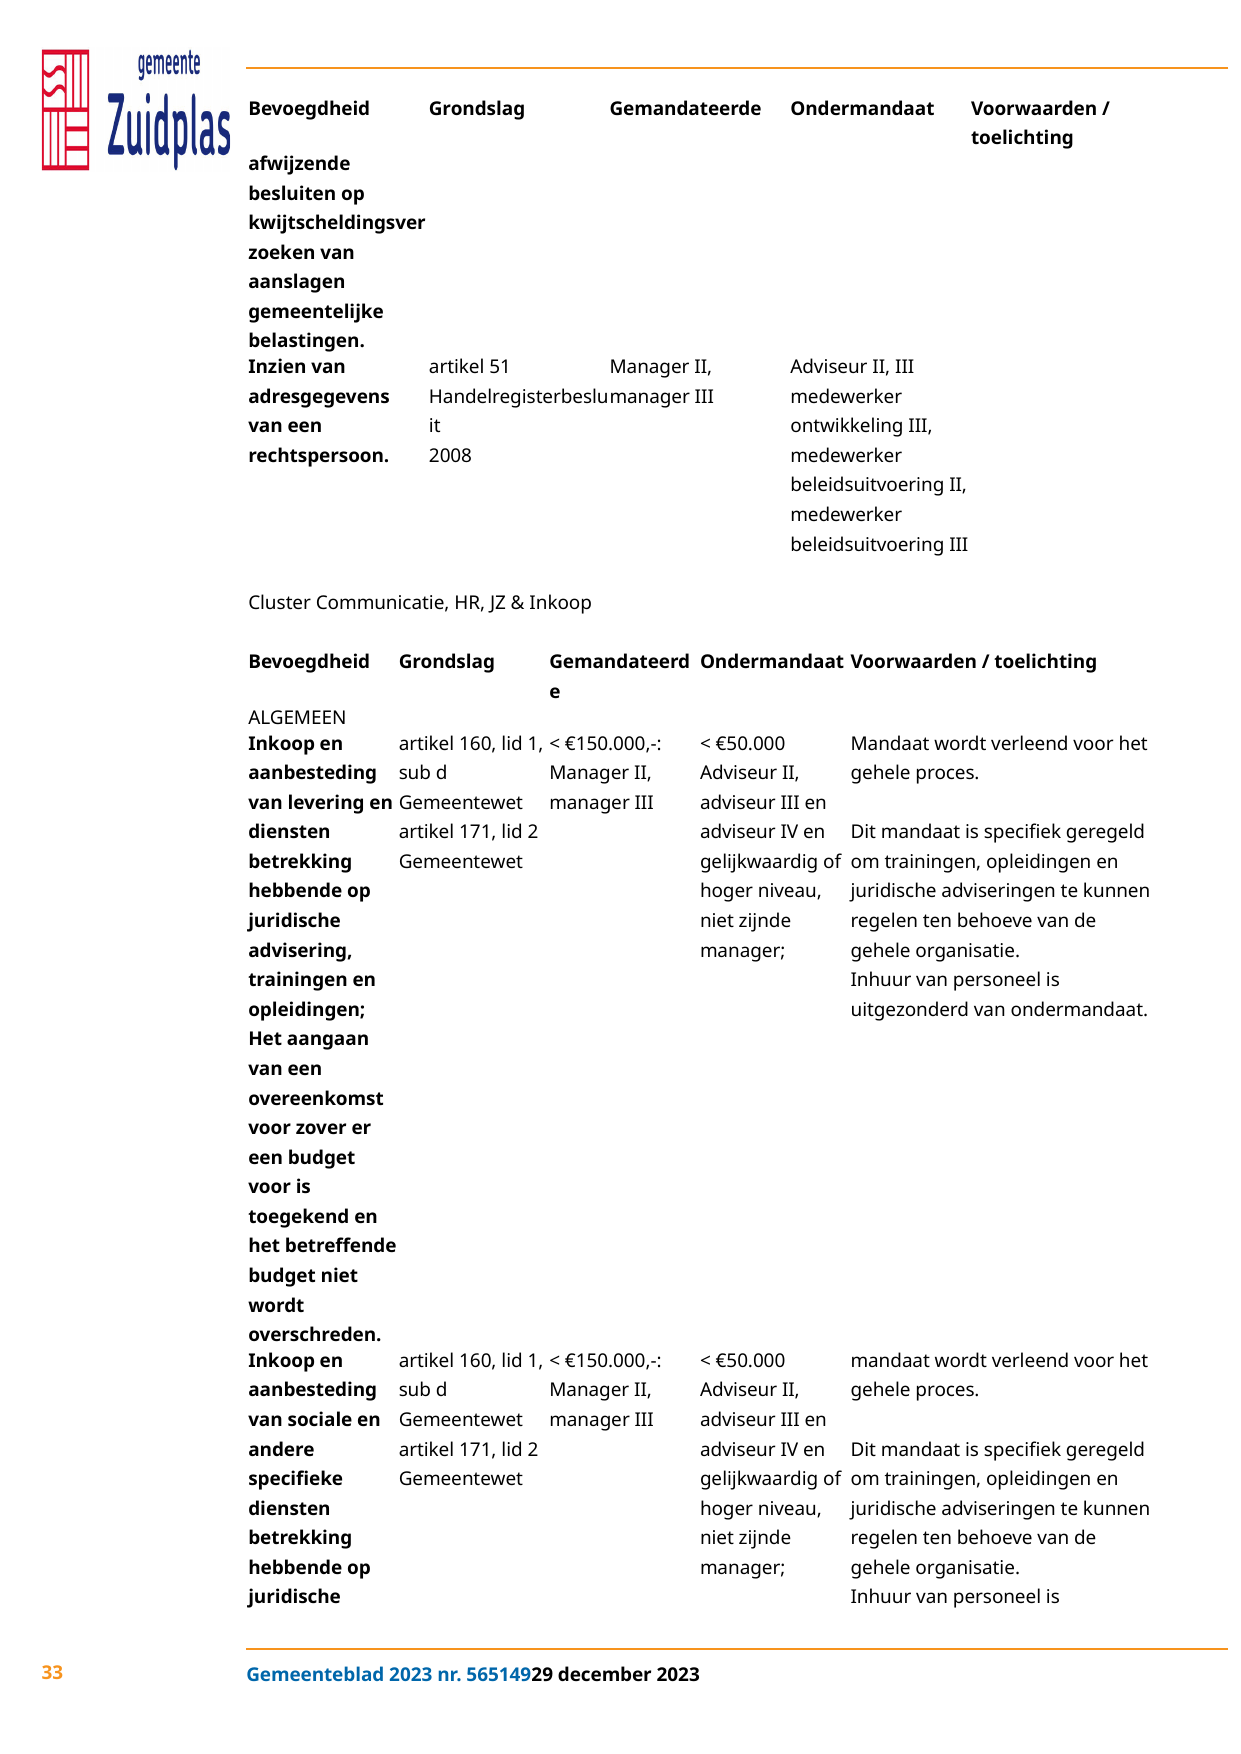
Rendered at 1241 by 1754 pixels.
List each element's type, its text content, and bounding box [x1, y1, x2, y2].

table_cell artikel 160, lid 1, sub d Gemeentewet artikel 171, lid 2 Gemeentewet [399, 1347, 549, 1609]
table_header Gemandateerde [549, 649, 700, 704]
table_cell [971, 150, 1152, 353]
table_cell afwijzende besluiten op kwijtscheldingsverzoeken van aanslagen gemeentelijke belastingen. [248, 150, 429, 353]
table_cell Adviseur II, III medewerker ontwikkeling III, medewerker beleidsuitvoering II, medewerker beleidsuitvoering III [790, 353, 971, 557]
text Cluster Communicatie, HR, JZ & Inkoop [248, 589, 1152, 615]
table_cell < €150.000,-: Manager II, manager III [549, 730, 700, 1347]
picture [41, 47, 231, 172]
table_cell Mandaat wordt verleend voor het gehele proces. Dit mandaat is specifiek geregeld om trainingen, opleidingen en juridische adviseringen te kunnen regelen ten behoeve van de gehele organisatie. Inhuur van personeel is uitgezonderd van ondermandaat. [850, 730, 1152, 1347]
table_header Gemandateerde [609, 95, 790, 150]
table_cell < €50.000 Adviseur II, adviseur III en adviseur IV en gelijkwaardig of hoger niveau, niet zijnde manager; [700, 1347, 850, 1609]
table_header Voorwaarden / toelichting [850, 649, 1152, 704]
table_header Bevoegdheid [248, 649, 398, 704]
table_header Grondslag [429, 95, 609, 150]
table_header Ondermandaat [700, 649, 850, 704]
table_cell < €150.000,-: Manager II, manager III [549, 1347, 700, 1609]
table_cell [790, 150, 971, 353]
table_cell artikel 160, lid 1, sub d Gemeentewet artikel 171, lid 2 Gemeentewet [399, 730, 549, 1347]
table_header Grondslag [399, 649, 549, 704]
table_cell < €50.000 Adviseur II, adviseur III en adviseur IV en gelijkwaardig of hoger niveau, niet zijnde manager; [700, 730, 850, 1347]
table_cell Inkoop en aanbesteding van sociale en andere specifieke diensten betrekking hebbende op juridische [248, 1347, 398, 1609]
table_header Voorwaarden / toelichting [971, 95, 1152, 150]
table_header Ondermandaat [790, 95, 971, 150]
table_cell ALGEMEEN [248, 704, 1152, 730]
table_cell mandaat wordt verleend voor het gehele proces. Dit mandaat is specifiek geregeld om trainingen, opleidingen en juridische adviseringen te kunnen regelen ten behoeve van de gehele organisatie. Inhuur van personeel is [850, 1347, 1152, 1609]
table_cell Manager II, manager III [609, 353, 790, 557]
table_cell artikel 51 Handelregisterbesluit 2008 [429, 353, 609, 557]
table_header Bevoegdheid [248, 95, 429, 150]
table_cell [429, 150, 609, 353]
table_cell Inkoop en aanbesteding van levering en diensten betrekking hebbende op juridische advisering, trainingen en opleidingen; Het aangaan van een overeenkomst voor zover er een budget voor is toegekend en het betreffende budget niet wordt overschreden. [248, 730, 398, 1347]
table_cell [609, 150, 790, 353]
table_cell Inzien van adresgegevens van een rechtspersoon. [248, 353, 429, 557]
table_cell [971, 353, 1152, 557]
